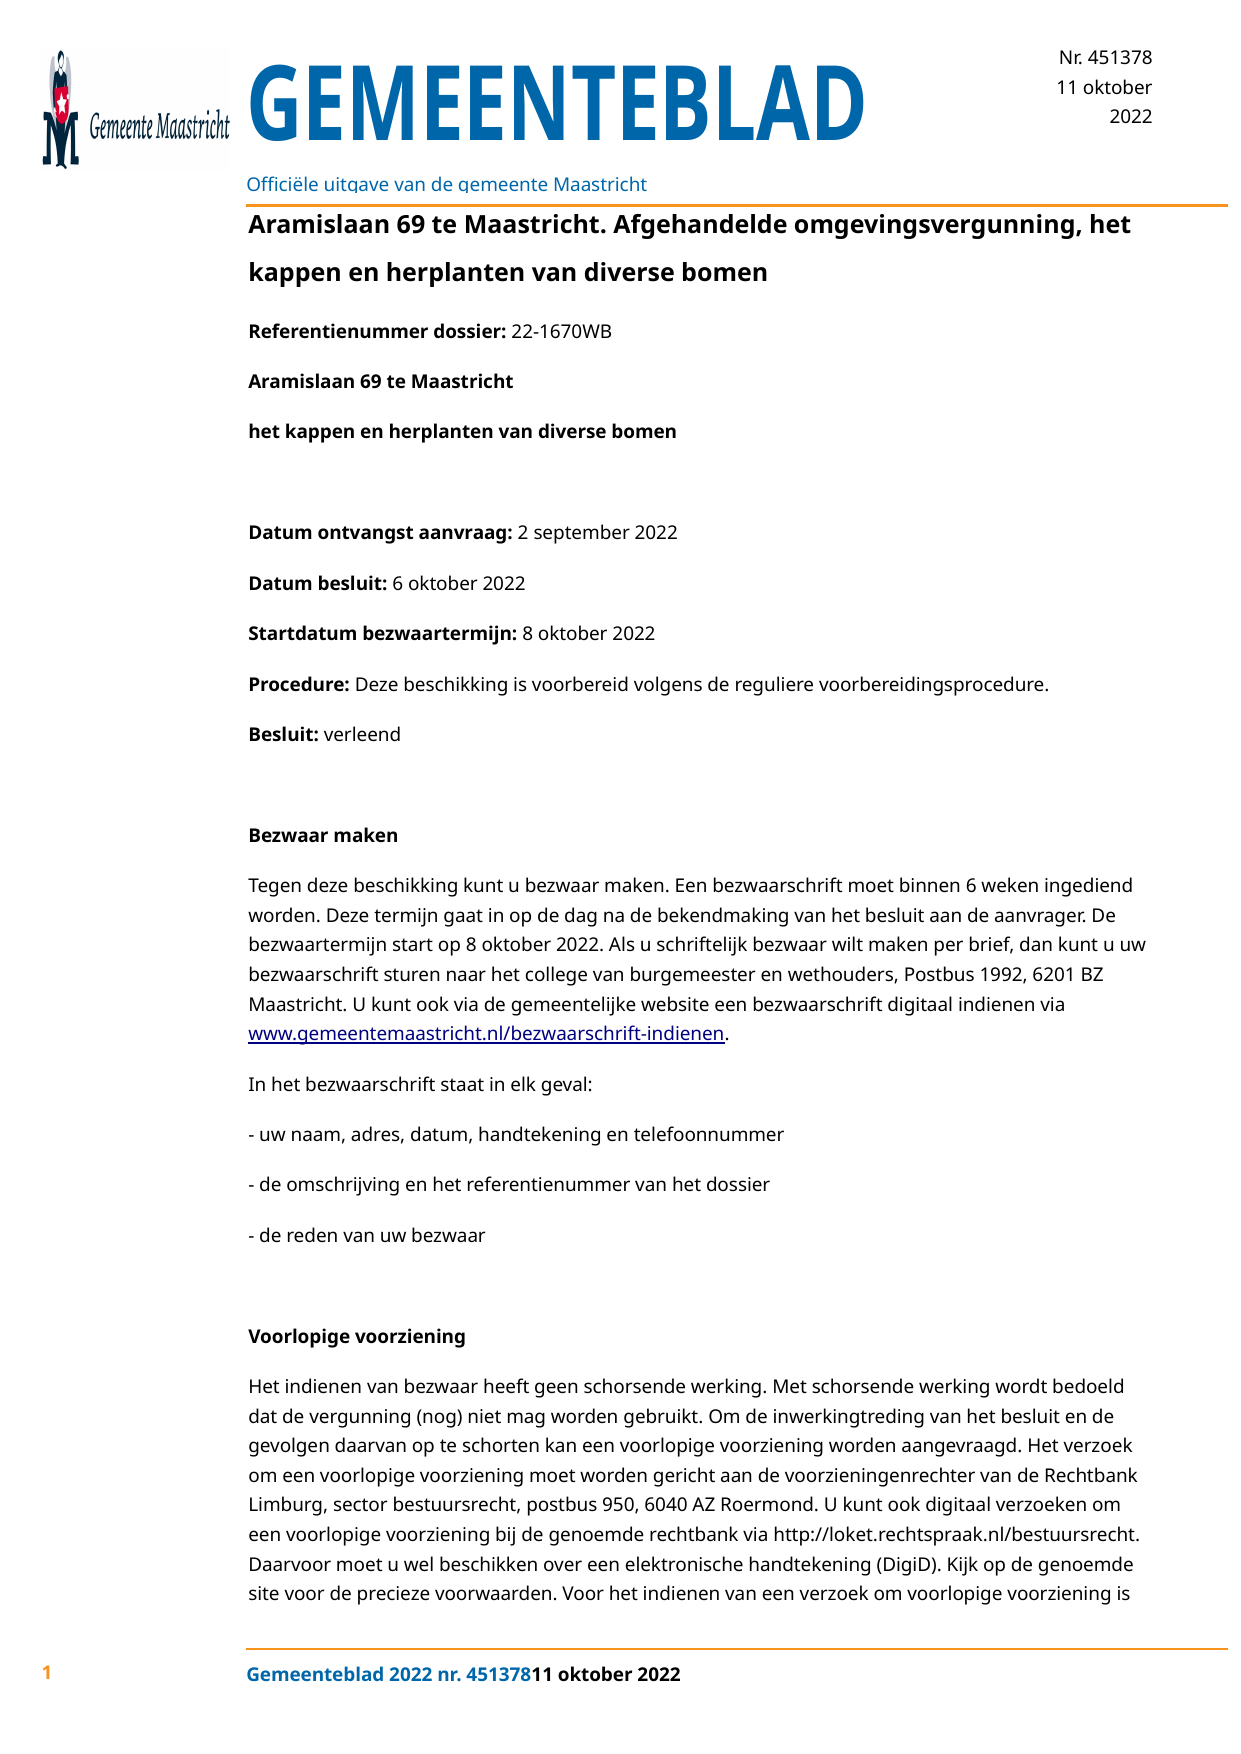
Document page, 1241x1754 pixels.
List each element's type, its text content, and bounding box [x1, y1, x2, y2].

text - uw naam, adres, datum, handtekening en telefoonnummer [248, 1121, 1152, 1147]
text Voorlopige voorziening [248, 1323, 1152, 1349]
text Aramislaan 69 te Maastricht [248, 368, 1152, 394]
text Aramislaan 69 te Maastricht. Afgehandelde omgevingsvergunning, het kappen en herplanten van diverse bomen [248, 207, 1152, 288]
picture [41, 47, 231, 172]
text Startdatum bezwaartermijn: 8 oktober 2022 [248, 620, 1152, 646]
text - de reden van uw bezwaar [248, 1222, 1152, 1248]
text het kappen en herplanten van diverse bomen [248, 419, 1152, 444]
text Datum besluit: 6 oktober 2022 [248, 570, 1152, 596]
text Referentienummer dossier: 22-1670WB [248, 318, 1152, 344]
text Procedure: Deze beschikking is voorbereid volgens de reguliere voorbereidingsprocedure. [248, 671, 1152, 697]
text In het bezwaarschrift staat in elk geval: [248, 1071, 1152, 1097]
text - de omschrijving en het referentienummer van het dossier [248, 1172, 1152, 1197]
text Tegen deze beschikking kunt u bezwaar maken. Een bezwaarschrift moet binnen 6 weken ingediend worden. Deze termijn gaat in op de dag na de bekendmaking van het besluit aan de aanvrager. De bezwaartermijn start op 8 oktober 2022. Als u schriftelijk bezwaar wilt maken per brief, dan kunt u uw bezwaarschrift sturen naar het college van burgemeester en wethouders, Postbus 1992, 6201 BZ Maastricht. U kunt ook via de gemeentelijke website een bezwaarschrift digitaal indienen via www.gemeentemaastricht.nl/bezwaarschrift-indienen. [248, 872, 1152, 1046]
text Het indienen van bezwaar heeft geen schorsende werking. Met schorsende werking wordt bedoeld dat de vergunning (nog) niet mag worden gebruikt. Om de inwerkingtreding van het besluit en de gevolgen daarvan op te schorten kan een voorlopige voorziening worden aangevraagd. Het verzoek om een voorlopige voorziening moet worden gericht aan de voorzieningenrechter van de Rechtbank Limburg, sector bestuursrecht, postbus 950, 6040 AZ Roermond. U kunt ook digitaal verzoeken om een voorlopige voorziening bij de genoemde rechtbank via http://loket.rechtspraak.nl/bestuursrecht. Daarvoor moet u wel beschikken over een elektronische handtekening (DigiD). Kijk op de genoemde site voor de precieze voorwaarden. Voor het indienen van een verzoek om voorlopige voorziening is [248, 1373, 1152, 1606]
text Bezwaar maken [248, 822, 1152, 848]
text Besluit: verleend [248, 721, 1152, 747]
text Datum ontvangst aanvraag: 2 september 2022 [248, 519, 1152, 545]
